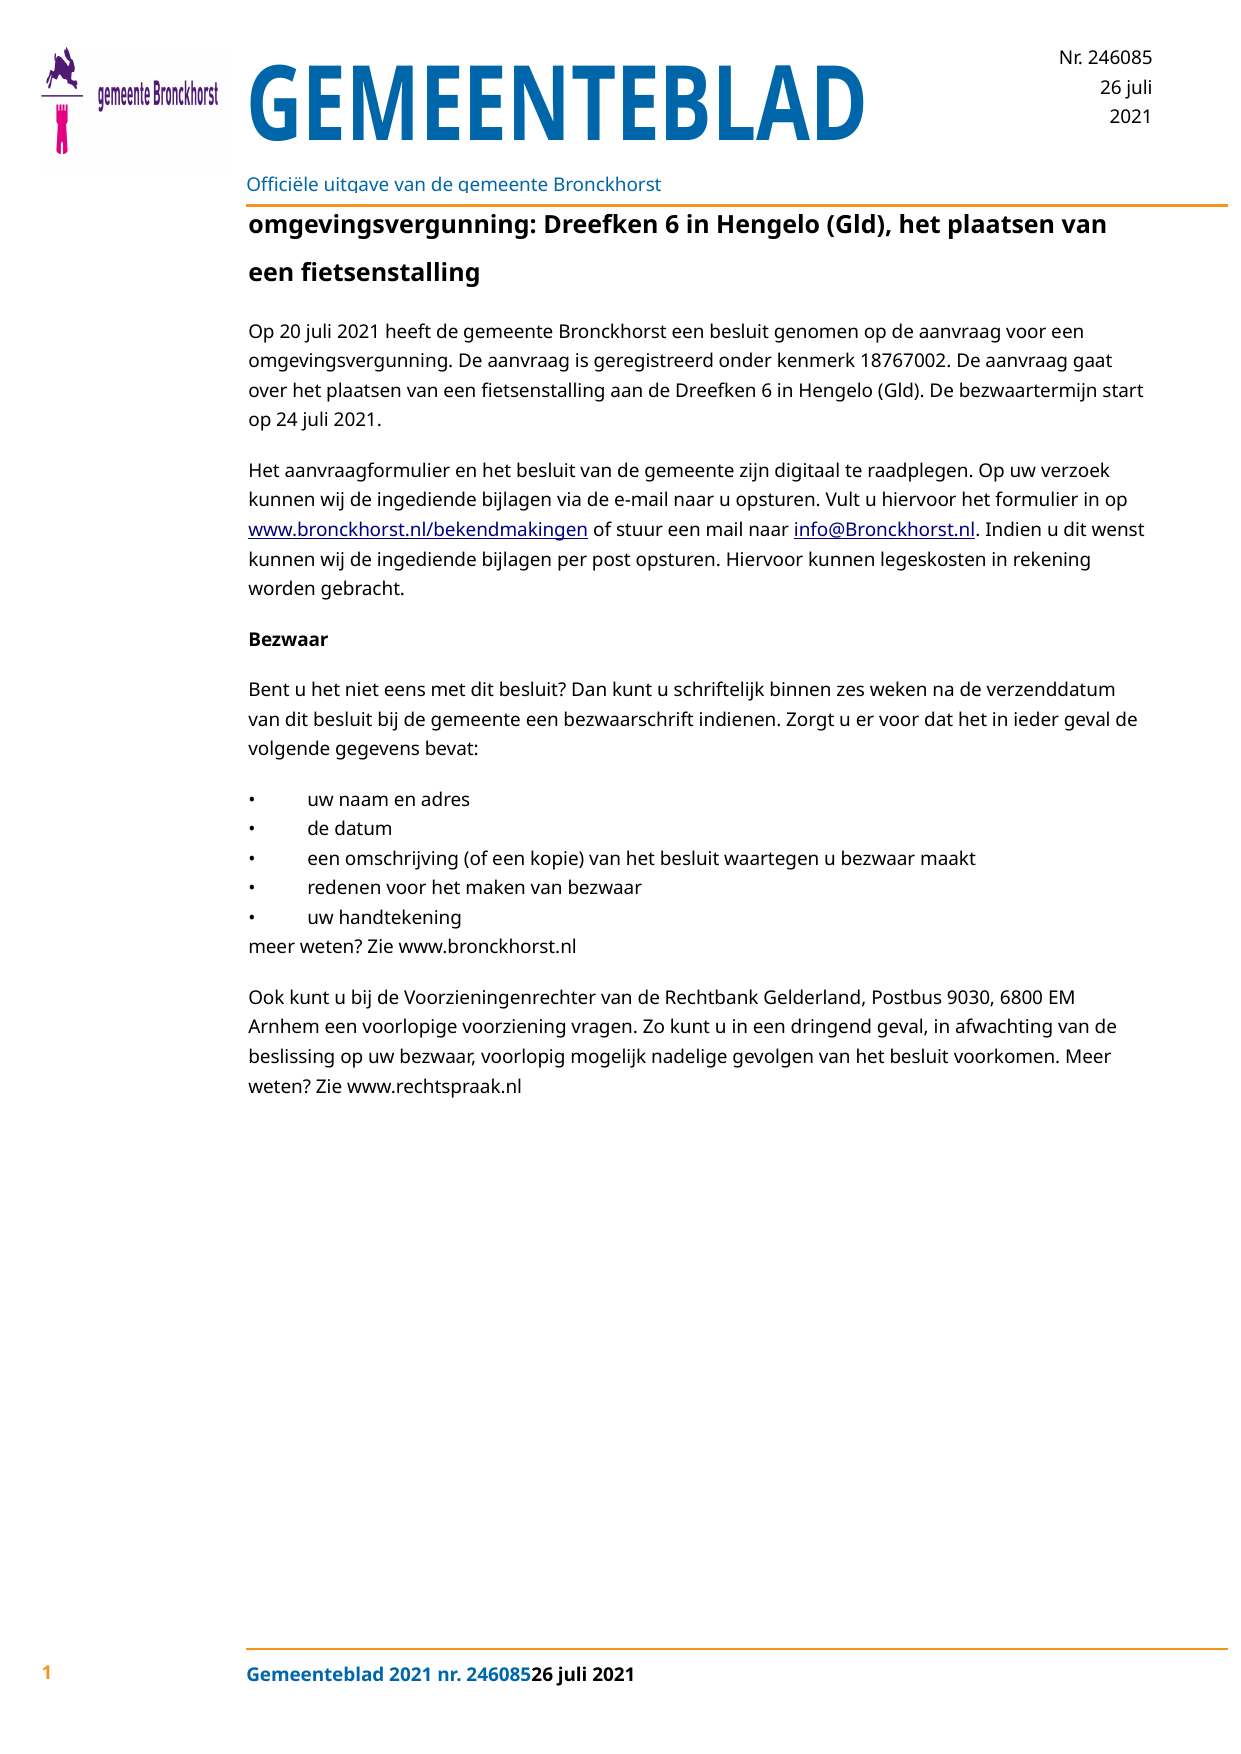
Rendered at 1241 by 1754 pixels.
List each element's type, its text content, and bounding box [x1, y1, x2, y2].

text Ook kunt u bij de Voorzieningenrechter van de Rechtbank Gelderland, Postbus 9030, 6800 EM Arnhem een voorlopige voorziening vragen. Zo kunt u in een dringend geval, in afwachting van de beslissing op uw bezwaar, voorlopig mogelijk nadelige gevolgen van het besluit voorkomen. Meer weten? Zie www.rechtspraak.nl [248, 984, 1152, 1099]
list uw handtekening [248, 904, 1152, 930]
picture [41, 47, 231, 172]
text Op 20 juli 2021 heeft de gemeente Bronckhorst een besluit genomen op de aanvraag voor een omgevingsvergunning. De aanvraag is geregistreerd onder kenmerk 18767002. De aanvraag gaat over het plaatsen van een fietsenstalling aan de Dreefken 6 in Hengelo (Gld). De bezwaartermijn start op 24 juli 2021. [248, 318, 1152, 432]
list redenen voor het maken van bezwaar [248, 874, 1152, 900]
text meer weten? Zie www.bronckhorst.nl [248, 934, 1152, 959]
text Bezwaar [248, 626, 1152, 652]
text omgevingsvergunning: Dreefken 6 in Hengelo (Gld), het plaatsen van een fietsenstalling [248, 207, 1152, 288]
text Het aanvraagformulier en het besluit van de gemeente zijn digitaal te raadplegen. Op uw verzoek kunnen wij de ingediende bijlagen via de e-mail naar u opsturen. Vult u hiervoor het formulier in op www.bronckhorst.nl/bekendmakingen of stuur een mail naar info@Bronckhorst.nl. Indien u dit wenst kunnen wij de ingediende bijlagen per post opsturen. Hiervoor kunnen legeskosten in rekening worden gebracht. [248, 457, 1152, 601]
text Bent u het niet eens met dit besluit? Dan kunt u schriftelijk binnen zes weken na de verzenddatum van dit besluit bij de gemeente een bezwaarschrift indienen. Zorgt u er voor dat het in ieder geval de volgende gegevens bevat: [248, 676, 1152, 761]
list uw naam en adres [248, 786, 1152, 812]
list een omschrijving (of een kopie) van het besluit waartegen u bezwaar maakt [248, 845, 1152, 871]
list de datum [248, 815, 1152, 841]
